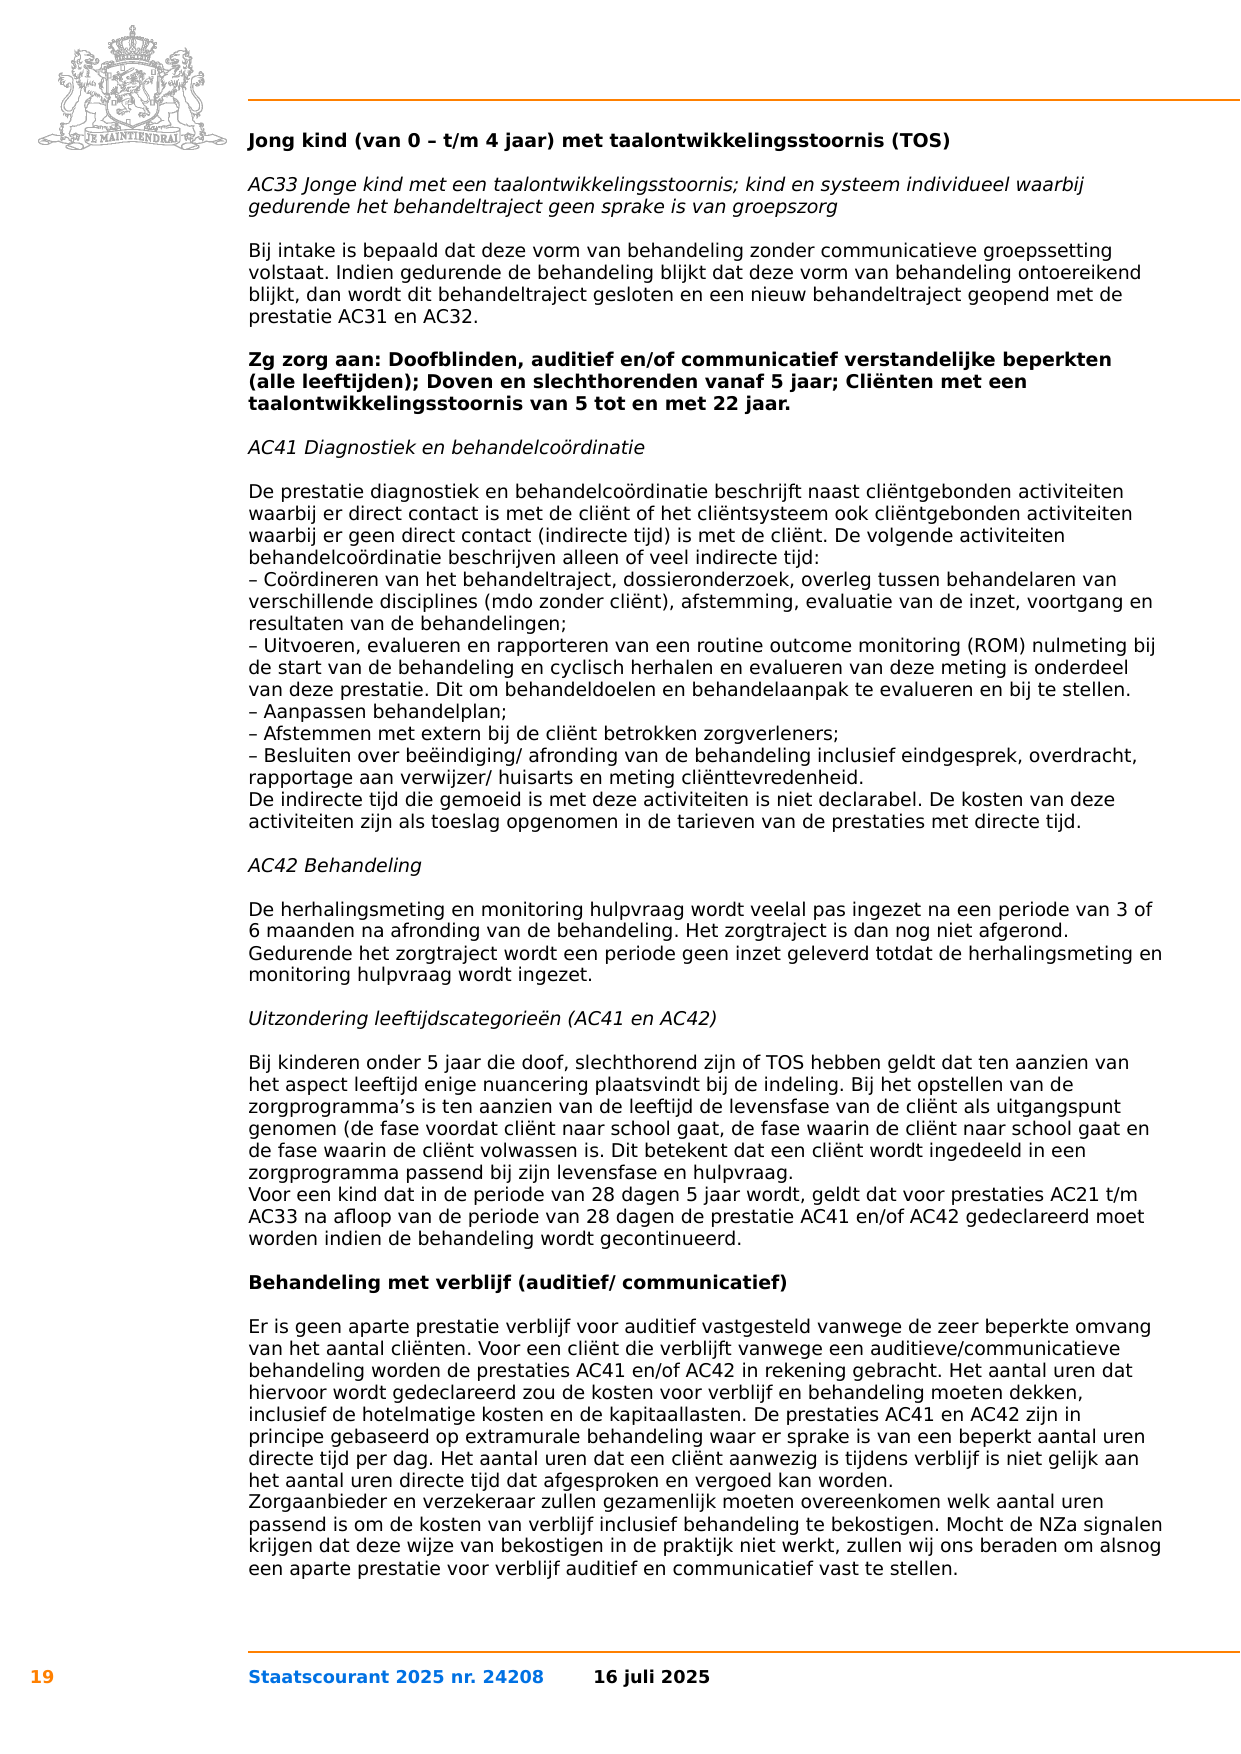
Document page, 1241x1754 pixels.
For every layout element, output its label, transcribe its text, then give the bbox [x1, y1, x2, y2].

subtitle AC42 Behandeling [248, 854, 1163, 877]
subtitle AC33 Jonge kind met een taalontwikkelingsstoornis; kind en systeem individueel waarbij gedurende het behandeltraject geen sprake is van groepszorg [248, 174, 1163, 218]
subtitle Zg zorg aan: Doofblinden, auditief en/of communicatief verstandelijke beperkten (alle leeftijden); Doven en slechthorenden vanaf 5 jaar; Cliënten met een taalontwikkelingsstoornis van 5 tot en met 22 jaar. [248, 349, 1163, 415]
text De indirecte tijd die gemoeid is met deze activiteiten is niet declarabel. De kosten van deze activiteiten zijn als toeslag opgenomen in de tarieven van de prestaties met directe tijd. [248, 789, 1163, 833]
text – Aanpassen behandelplan; [248, 701, 1163, 723]
text De herhalingsmeting en monitoring hulpvraag wordt veelal pas ingezet na een periode van 3 of 6 maanden na afronding van de behandeling. Het zorgtraject is dan nog niet afgerond. Gedurende het zorgtraject wordt een periode geen inzet geleverd totdat de herhalingsmeting en monitoring hulpvraag wordt ingezet. [248, 898, 1163, 986]
text De prestatie diagnostiek en behandelcoördinatie beschrijft naast cliëntgebonden activiteiten waarbij er direct contact is met de cliënt of het cliëntsysteem ook cliëntgebonden activiteiten waarbij er geen direct contact (indirecte tijd) is met de cliënt. De volgende activiteiten behandelcoördinatie beschrijven alleen of veel indirecte tijd: [248, 481, 1163, 569]
subtitle AC41 Diagnostiek en behandelcoördinatie [248, 437, 1163, 459]
text – Afstemmen met extern bij de cliënt betrokken zorgverleners; [248, 723, 1163, 745]
text Bij intake is bepaald dat deze vorm van behandeling zonder communicatieve groepssetting volstaat. Indien gedurende de behandeling blijkt dat deze vorm van behandeling ontoereikend blijkt, dan wordt dit behandeltraject gesloten en een nieuw behandeltraject geopend met de prestatie AC31 en AC32. [248, 239, 1163, 327]
text – Uitvoeren, evalueren en rapporteren van een routine outcome monitoring (ROM) nulmeting bij de start van de behandeling en cyclisch herhalen en evalueren van deze meting is onderdeel van deze prestatie. Dit om behandeldoelen en behandelaanpak te evalueren en bij te stellen. [248, 635, 1163, 701]
text Voor een kind dat in de periode van 28 dagen 5 jaar wordt, geldt dat voor prestaties AC21 t/m AC33 na afloop van de periode van 28 dagen de prestatie AC41 en/of AC42 gedeclareerd moet worden indien de behandeling wordt gecontinueerd. [248, 1184, 1163, 1250]
text – Besluiten over beëindiging/ afronding van de behandeling inclusief eindgesprek, overdracht, rapportage aan verwijzer/ huisarts en meting cliënttevredenheid. [248, 745, 1163, 789]
picture [38, 25, 227, 150]
text Zorgaanbieder en verzekeraar zullen gezamenlijk moeten overeenkomen welk aantal uren passend is om de kosten van verblijf inclusief behandeling te bekostigen. Mocht de NZa signalen krijgen dat deze wijze van bekostigen in de praktijk niet werkt, zullen wij ons beraden om alsnog een aparte prestatie voor verblijf auditief en communicatief vast te stellen. [248, 1491, 1163, 1579]
subtitle Behandeling met verblijf (auditief/ communicatief) [248, 1272, 1163, 1294]
subtitle Jong kind (van 0 – t/m 4 jaar) met taalontwikkelingsstoornis (TOS) [248, 130, 1163, 152]
subtitle Uitzondering leeftijdscategorieën (AC41 en AC42) [248, 1008, 1163, 1030]
text Bij kinderen onder 5 jaar die doof, slechthorend zijn of TOS hebben geldt dat ten aanzien van het aspect leeftijd enige nuancering plaatsvindt bij de indeling. Bij het opstellen van de zorgprogramma’s is ten aanzien van de leeftijd de levensfase van de cliënt als uitgangspunt genomen (de fase voordat cliënt naar school gaat, de fase waarin de cliënt naar school gaat en de fase waarin de cliënt volwassen is. Dit betekent dat een cliënt wordt ingedeeld in een zorgprogramma passend bij zijn levensfase en hulpvraag. [248, 1052, 1163, 1184]
text – Coördineren van het behandeltraject, dossieronderzoek, overleg tussen behandelaren van verschillende disciplines (mdo zonder cliënt), afstemming, evaluatie van de inzet, voortgang en resultaten van de behandelingen; [248, 569, 1163, 635]
text Er is geen aparte prestatie verblijf voor auditief vastgesteld vanwege de zeer beperkte omvang van het aantal cliënten. Voor een cliënt die verblijft vanwege een auditieve/communicatieve behandeling worden de prestaties AC41 en/of AC42 in rekening gebracht. Het aantal uren dat hiervoor wordt gedeclareerd zou de kosten voor verblijf en behandeling moeten dekken, inclusief de hotelmatige kosten en de kapitaallasten. De prestaties AC41 en AC42 zijn in principe gebaseerd op extramurale behandeling waar er sprake is van een beperkt aantal uren directe tijd per dag. Het aantal uren dat een cliënt aanwezig is tijdens verblijf is niet gelijk aan het aantal uren directe tijd dat afgesproken en vergoed kan worden. [248, 1316, 1163, 1491]
